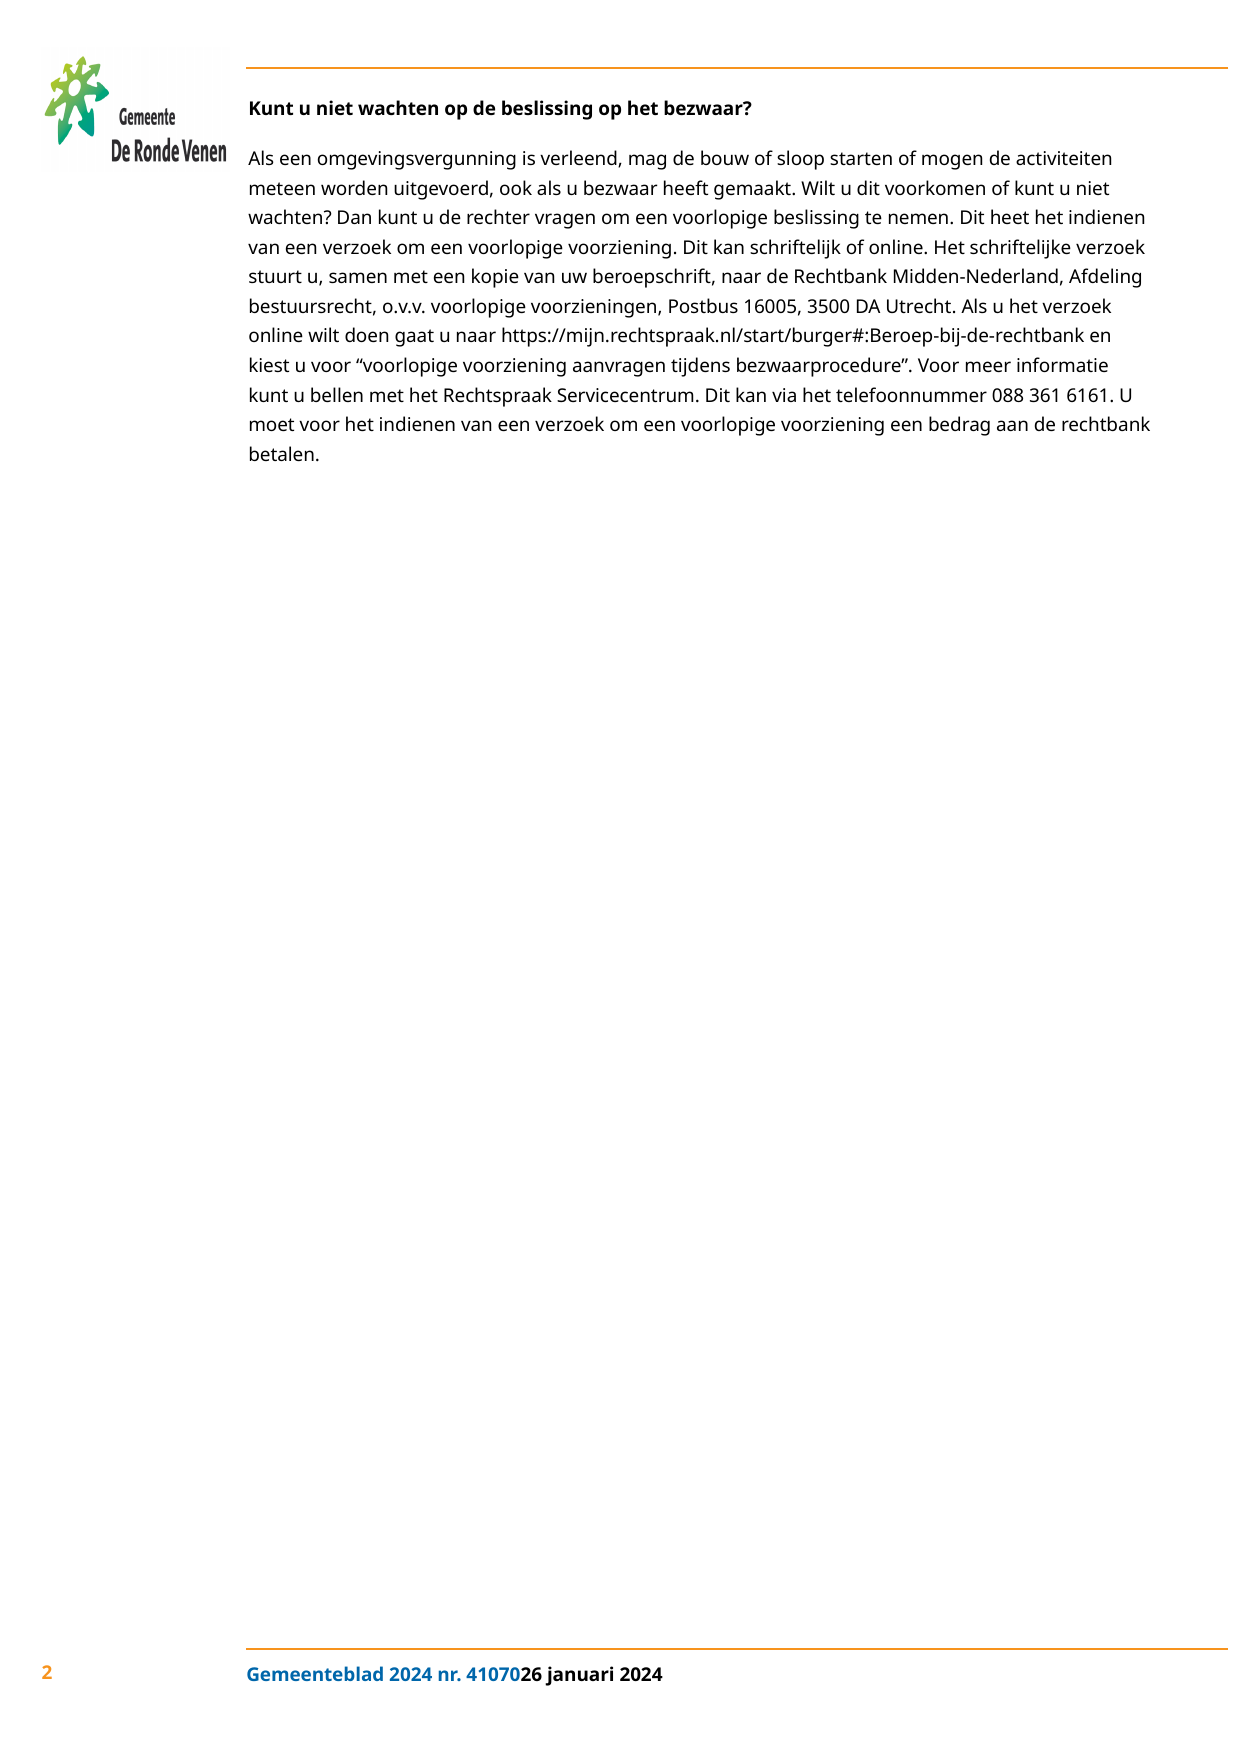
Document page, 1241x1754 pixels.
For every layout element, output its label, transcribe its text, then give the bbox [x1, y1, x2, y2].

picture [41, 47, 231, 172]
text Kunt u niet wachten op de beslissing op het bezwaar? [248, 95, 1152, 121]
text Als een omgevingsvergunning is verleend, mag de bouw of sloop starten of mogen de activiteiten meteen worden uitgevoerd, ook als u bezwaar heeft gemaakt. Wilt u dit voorkomen of kunt u niet wachten? Dan kunt u de rechter vragen om een voorlopige beslissing te nemen. Dit heet het indienen van een verzoek om een voorlopige voorziening. Dit kan schriftelijk of online. Het schriftelijke verzoek stuurt u, samen met een kopie van uw beroepschrift, naar de Rechtbank Midden-Nederland, Afdeling bestuursrecht, o.v.v. voorlopige voorzieningen, Postbus 16005, 3500 DA Utrecht. Als u het verzoek online wilt doen gaat u naar https://mijn.rechtspraak.nl/start/burger#:Beroep-bij-de-rechtbank en kiest u voor “voorlopige voorziening aanvragen tijdens bezwaarprocedure”. Voor meer informatie kunt u bellen met het Rechtspraak Servicecentrum. Dit kan via het telefoonnummer 088 361 6161. U moet voor het indienen van een verzoek om een voorlopige voorziening een bedrag aan de rechtbank betalen. [248, 145, 1152, 467]
